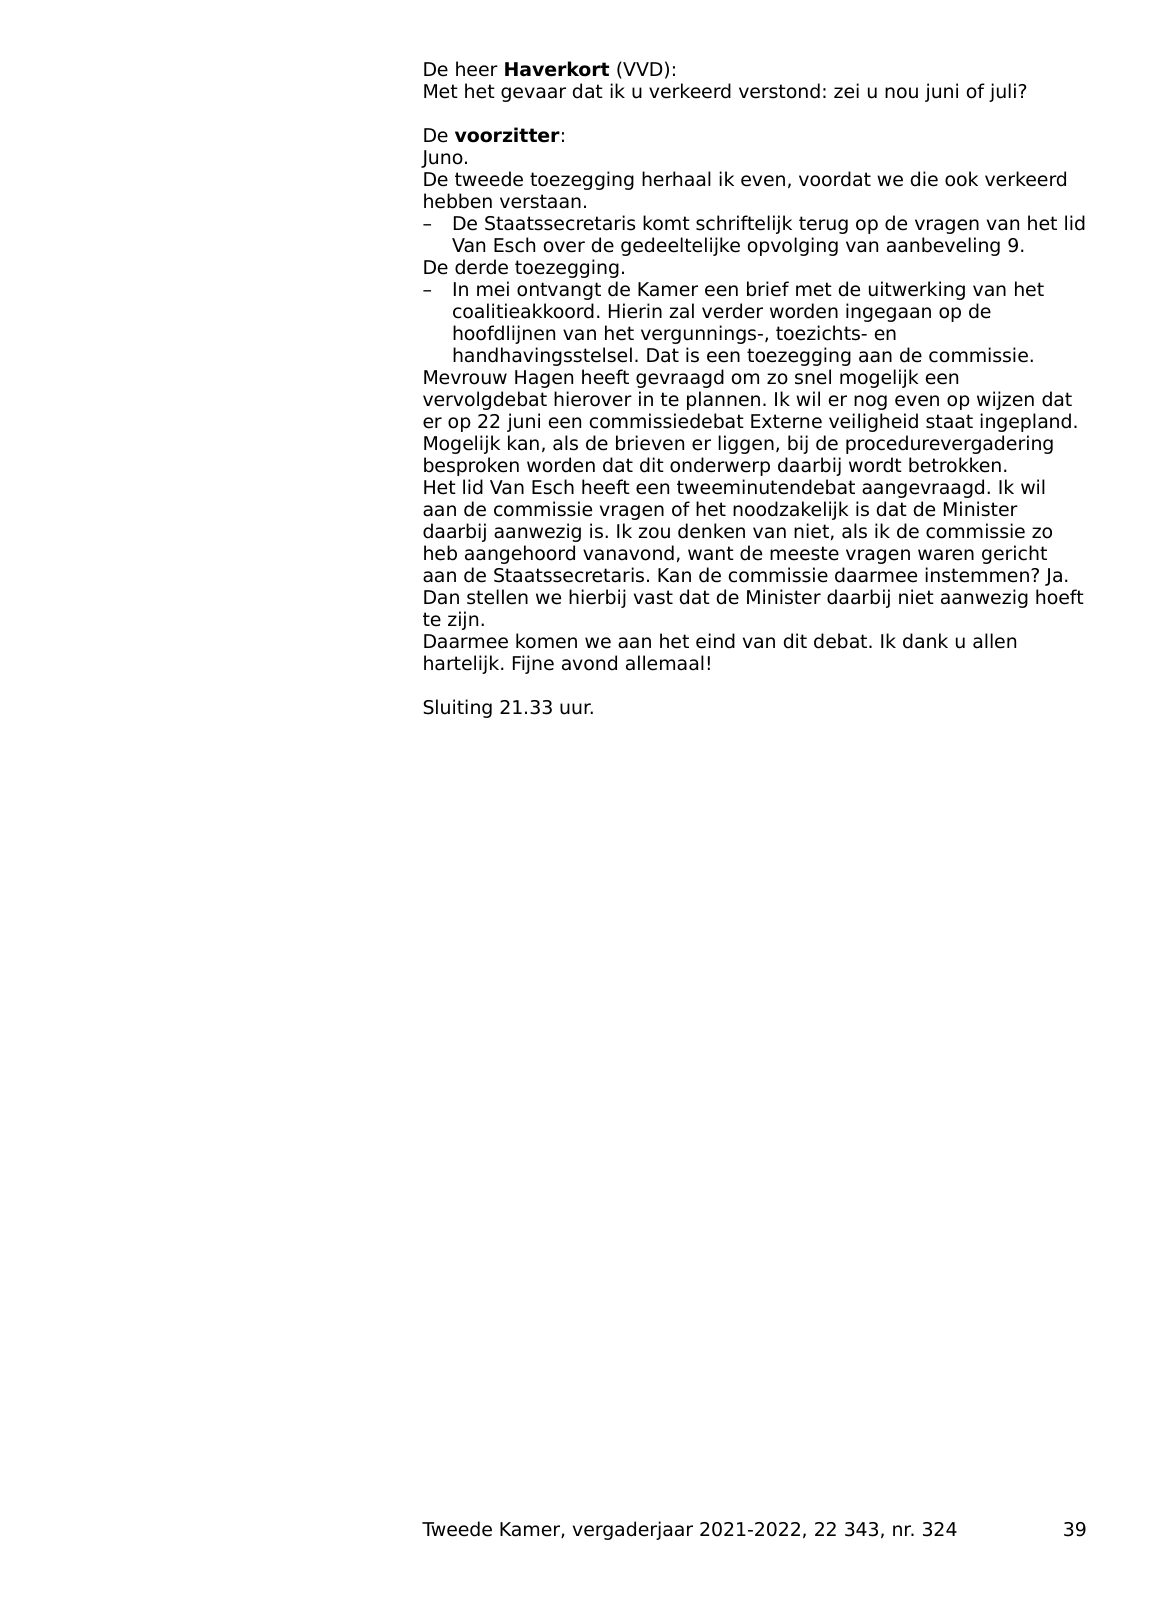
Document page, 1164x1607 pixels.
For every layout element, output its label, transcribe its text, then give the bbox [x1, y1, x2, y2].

text Daarmee komen we aan het eind van dit debat. Ik dank u allen hartelijk. Fijne avond allemaal! [422, 631, 1087, 675]
text Juno. [422, 147, 1087, 169]
text De derde toezegging. [422, 257, 1087, 279]
text De heer Haverkort (VVD): [422, 59, 1087, 81]
text De tweede toezegging herhaal ik even, voordat we die ook verkeerd hebben verstaan. [422, 169, 1087, 213]
text Mevrouw Hagen heeft gevraagd om zo snel mogelijk een vervolgdebat hierover in te plannen. Ik wil er nog even op wijzen dat er op 22 juni een commissiedebat Externe veiligheid staat ingepland. Mogelijk kan, als de brieven er liggen, bij de procedurevergadering besproken worden dat dit onderwerp daarbij wordt betrokken. [422, 367, 1087, 477]
text – In mei ontvangt de Kamer een brief met de uitwerking van het coalitieakkoord. Hierin zal verder worden ingegaan op de hoofdlijnen van het vergunnings-, toezichts- en handhavingsstelsel. Dat is een toezegging aan de commissie. [422, 279, 1087, 367]
text Het lid Van Esch heeft een tweeminutendebat aangevraagd. Ik wil aan de commissie vragen of het noodzakelijk is dat de Minister daarbij aanwezig is. Ik zou denken van niet, als ik de commissie zo heb aangehoord vanavond, want de meeste vragen waren gericht aan de Staatssecretaris. Kan de commissie daarmee instemmen? Ja. Dan stellen we hierbij vast dat de Minister daarbij niet aanwezig hoeft te zijn. [422, 477, 1087, 631]
text Sluiting 21.33 uur. [422, 697, 1087, 719]
text Met het gevaar dat ik u verkeerd verstond: zei u nou juni of juli? [422, 81, 1087, 103]
text De voorzitter: [422, 125, 1087, 147]
text – De Staatssecretaris komt schriftelijk terug op de vragen van het lid Van Esch over de gedeeltelijke opvolging van aanbeveling 9. [422, 213, 1087, 257]
